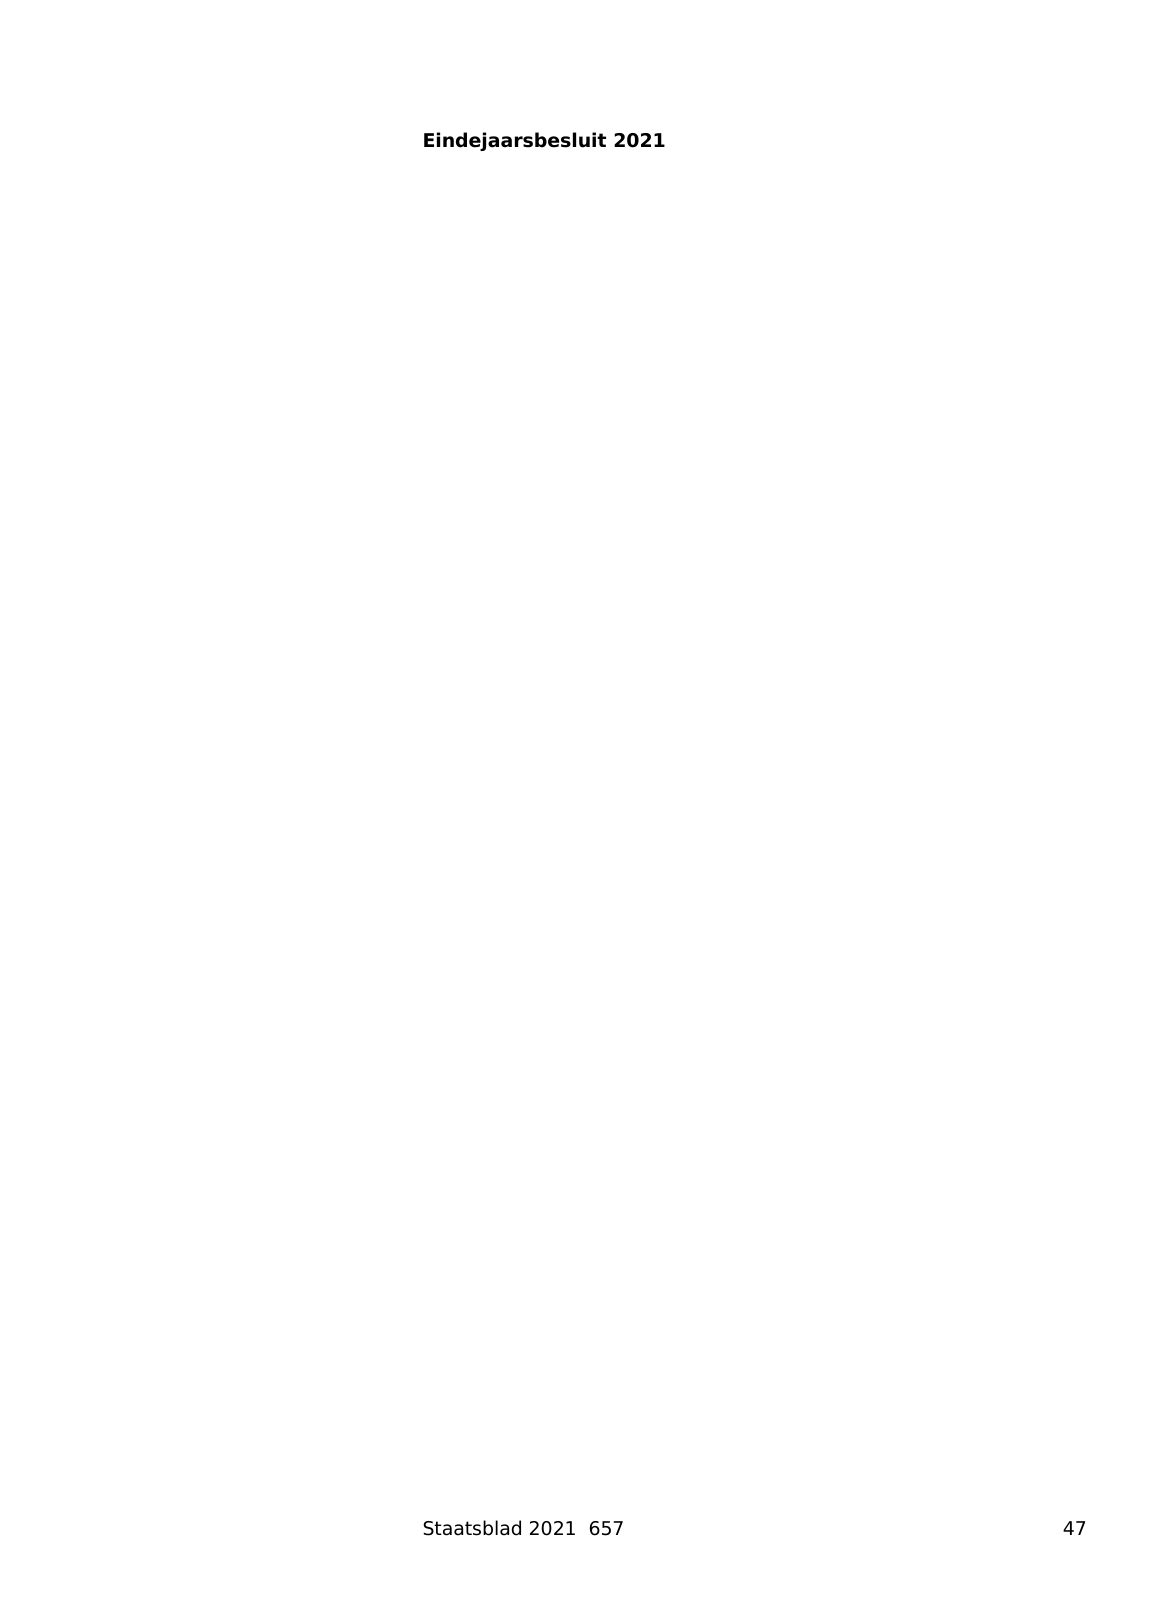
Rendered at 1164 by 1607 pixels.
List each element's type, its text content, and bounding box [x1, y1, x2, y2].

subtitle Eindejaarsbesluit 2021 [422, 130, 1087, 152]
